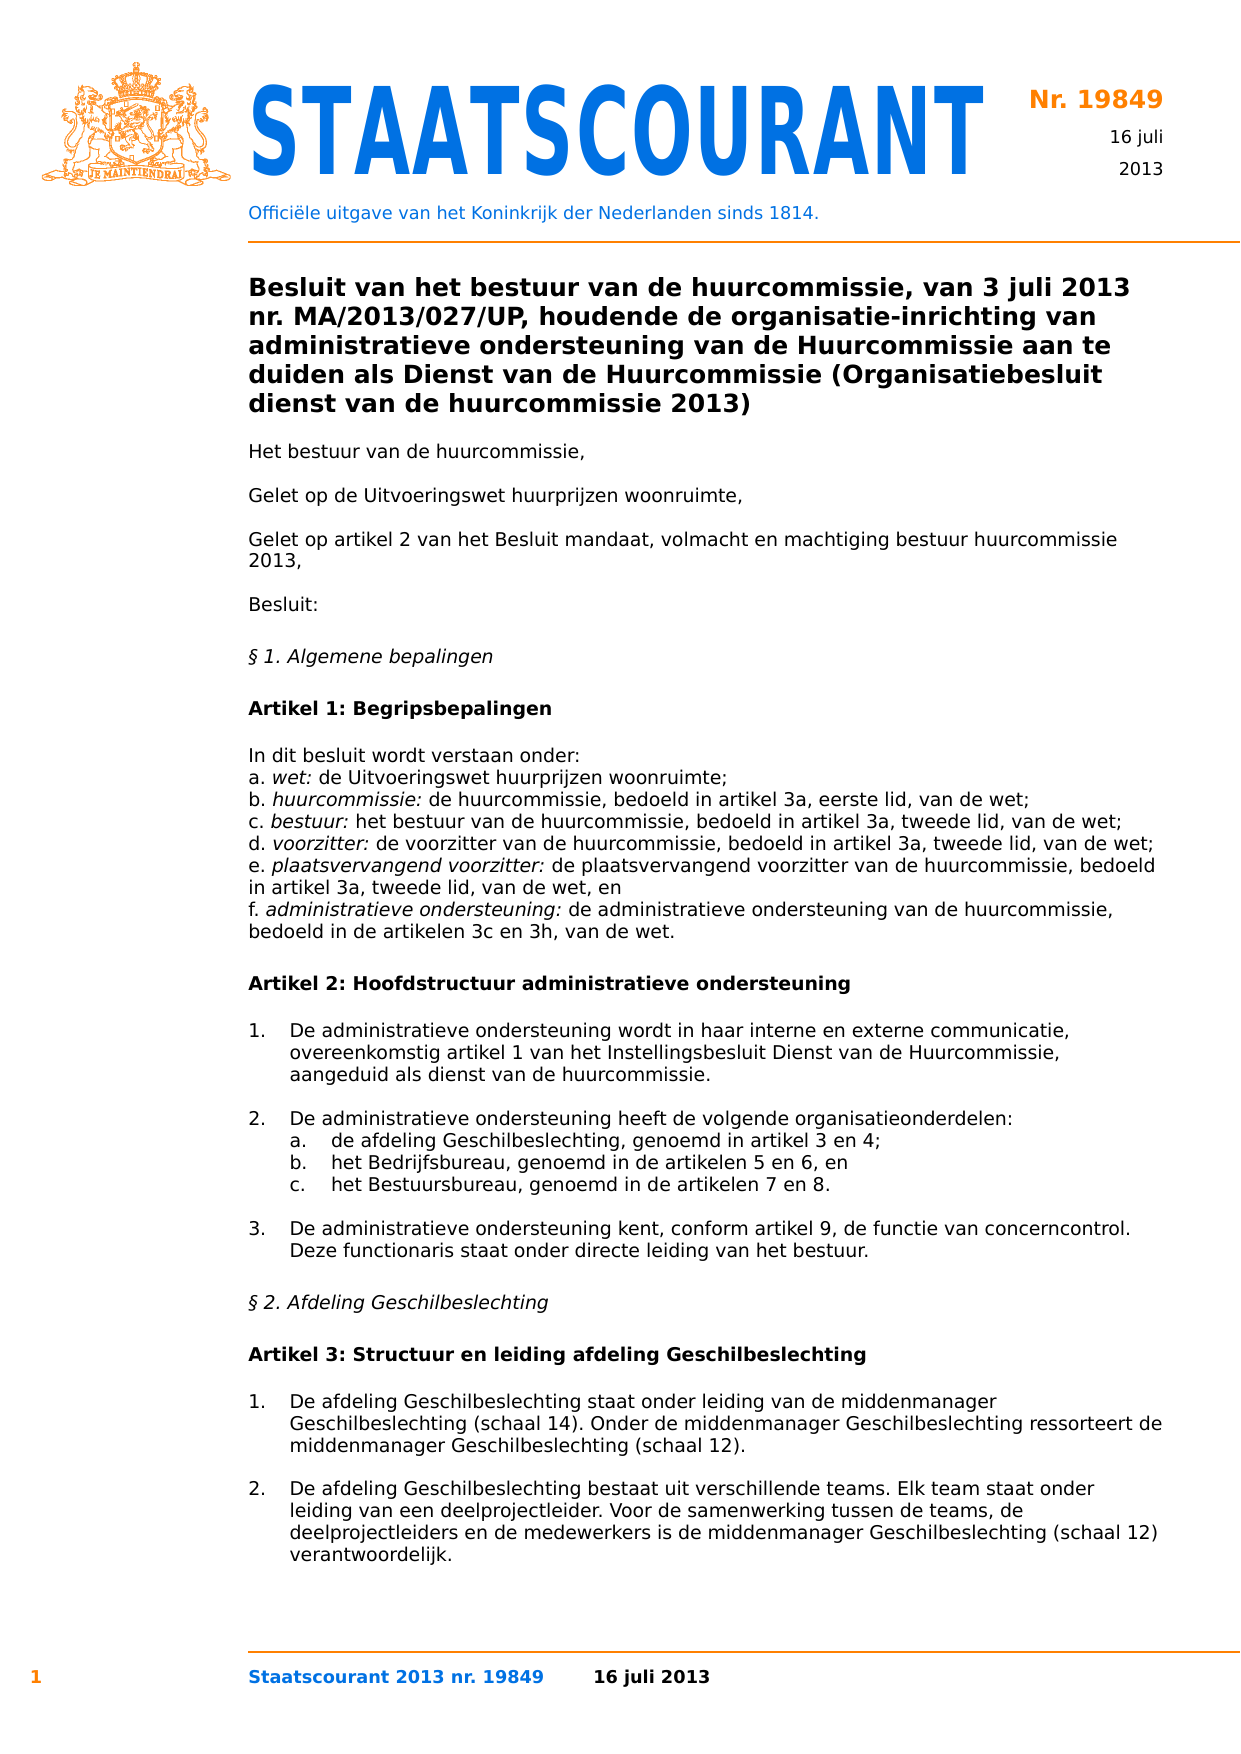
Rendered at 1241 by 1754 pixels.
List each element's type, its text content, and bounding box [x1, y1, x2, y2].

subtitle Artikel 3: Structuur en leiding afdeling Geschilbeslechting [248, 1343, 1163, 1366]
text 1. De administratieve ondersteuning wordt in haar interne en externe communicatie, overeenkomstig artikel 1 van het Instellingsbesluit Dienst van de Huurcommissie, aangeduid als dienst van de huurcommissie. [248, 1020, 1163, 1086]
text a. wet: de Uitvoeringswet huurprijzen woonruimte; [248, 767, 1163, 789]
table_header Nr. 19849 [998, 62, 1240, 121]
text c. het Bestuursbureau, genoemd in de artikelen 7 en 8. [289, 1174, 1163, 1196]
text e. plaatsvervangend voorzitter: de plaatsvervangend voorzitter van de huurcommissie, bedoeld in artikel 3a, tweede lid, van de wet, en [248, 855, 1163, 899]
text Besluit: [248, 594, 1163, 616]
text a. de afdeling Geschilbeslechting, genoemd in artikel 3 en 4; [289, 1130, 1163, 1152]
subtitle Artikel 1: Begripsbepalingen [248, 698, 1163, 720]
text 2. De afdeling Geschilbeslechting bestaat uit verschillende teams. Elk team staat onder leiding van een deelprojectleider. Voor de samenwerking tussen de teams, de deelprojectleiders en de medewerkers is de middenmanager Geschilbeslechting (schaal 12) verantwoordelijk. [248, 1478, 1163, 1566]
text Gelet op artikel 2 van het Besluit mandaat, volmacht en machtiging bestuur huurcommissie 2013, [248, 528, 1163, 572]
text 2. De administratieve ondersteuning heeft de volgende organisatieonderdelen: [248, 1108, 1163, 1130]
table_header STAATSCOURANT [248, 62, 998, 203]
text Het bestuur van de huurcommissie, [248, 441, 1163, 463]
text b. het Bedrijfsbureau, genoemd in de artikelen 5 en 6, en [289, 1152, 1163, 1174]
table_cell Officiële uitgave van het Koninkrijk der Nederlanden sinds 1814. [248, 203, 1240, 241]
table_cell 16 juli [998, 121, 1240, 153]
picture [41, 62, 231, 186]
table_header [25, 62, 248, 241]
text c. bestuur: het bestuur van de huurcommissie, bedoeld in artikel 3a, tweede lid, van de wet; [248, 811, 1163, 833]
text Gelet op de Uitvoeringswet huurprijzen woonruimte, [248, 484, 1163, 507]
text f. administratieve ondersteuning: de administratieve ondersteuning van de huurcommissie, bedoeld in de artikelen 3c en 3h, van de wet. [248, 899, 1163, 943]
subtitle § 2. Afdeling Geschilbeslechting [248, 1292, 1163, 1313]
subtitle Besluit van het bestuur van de huurcommissie, van 3 juli 2013 nr. MA/2013/027/UP, houdende de organisatie-inrichting van administratieve ondersteuning van de Huurcommissie aan te duiden als Dienst van de Huurcommissie (Organisatiebesluit dienst van de huurcommissie 2013) [248, 273, 1163, 419]
subtitle Artikel 2: Hoofdstructuur administratieve ondersteuning [248, 973, 1163, 995]
text d. voorzitter: de voorzitter van de huurcommissie, bedoeld in artikel 3a, tweede lid, van de wet; [248, 833, 1163, 855]
text 3. De administratieve ondersteuning kent, conform artikel 9, de functie van concerncontrol. Deze functionaris staat onder directe leiding van het bestuur. [248, 1218, 1163, 1262]
text b. huurcommissie: de huurcommissie, bedoeld in artikel 3a, eerste lid, van de wet; [248, 789, 1163, 811]
table_cell 2013 [998, 153, 1240, 203]
text In dit besluit wordt verstaan onder: [248, 745, 1163, 767]
subtitle § 1. Algemene bepalingen [248, 646, 1163, 668]
text 1. De afdeling Geschilbeslechting staat onder leiding van de middenmanager Geschilbeslechting (schaal 14). Onder de middenmanager Geschilbeslechting ressorteert de middenmanager Geschilbeslechting (schaal 12). [248, 1391, 1163, 1456]
